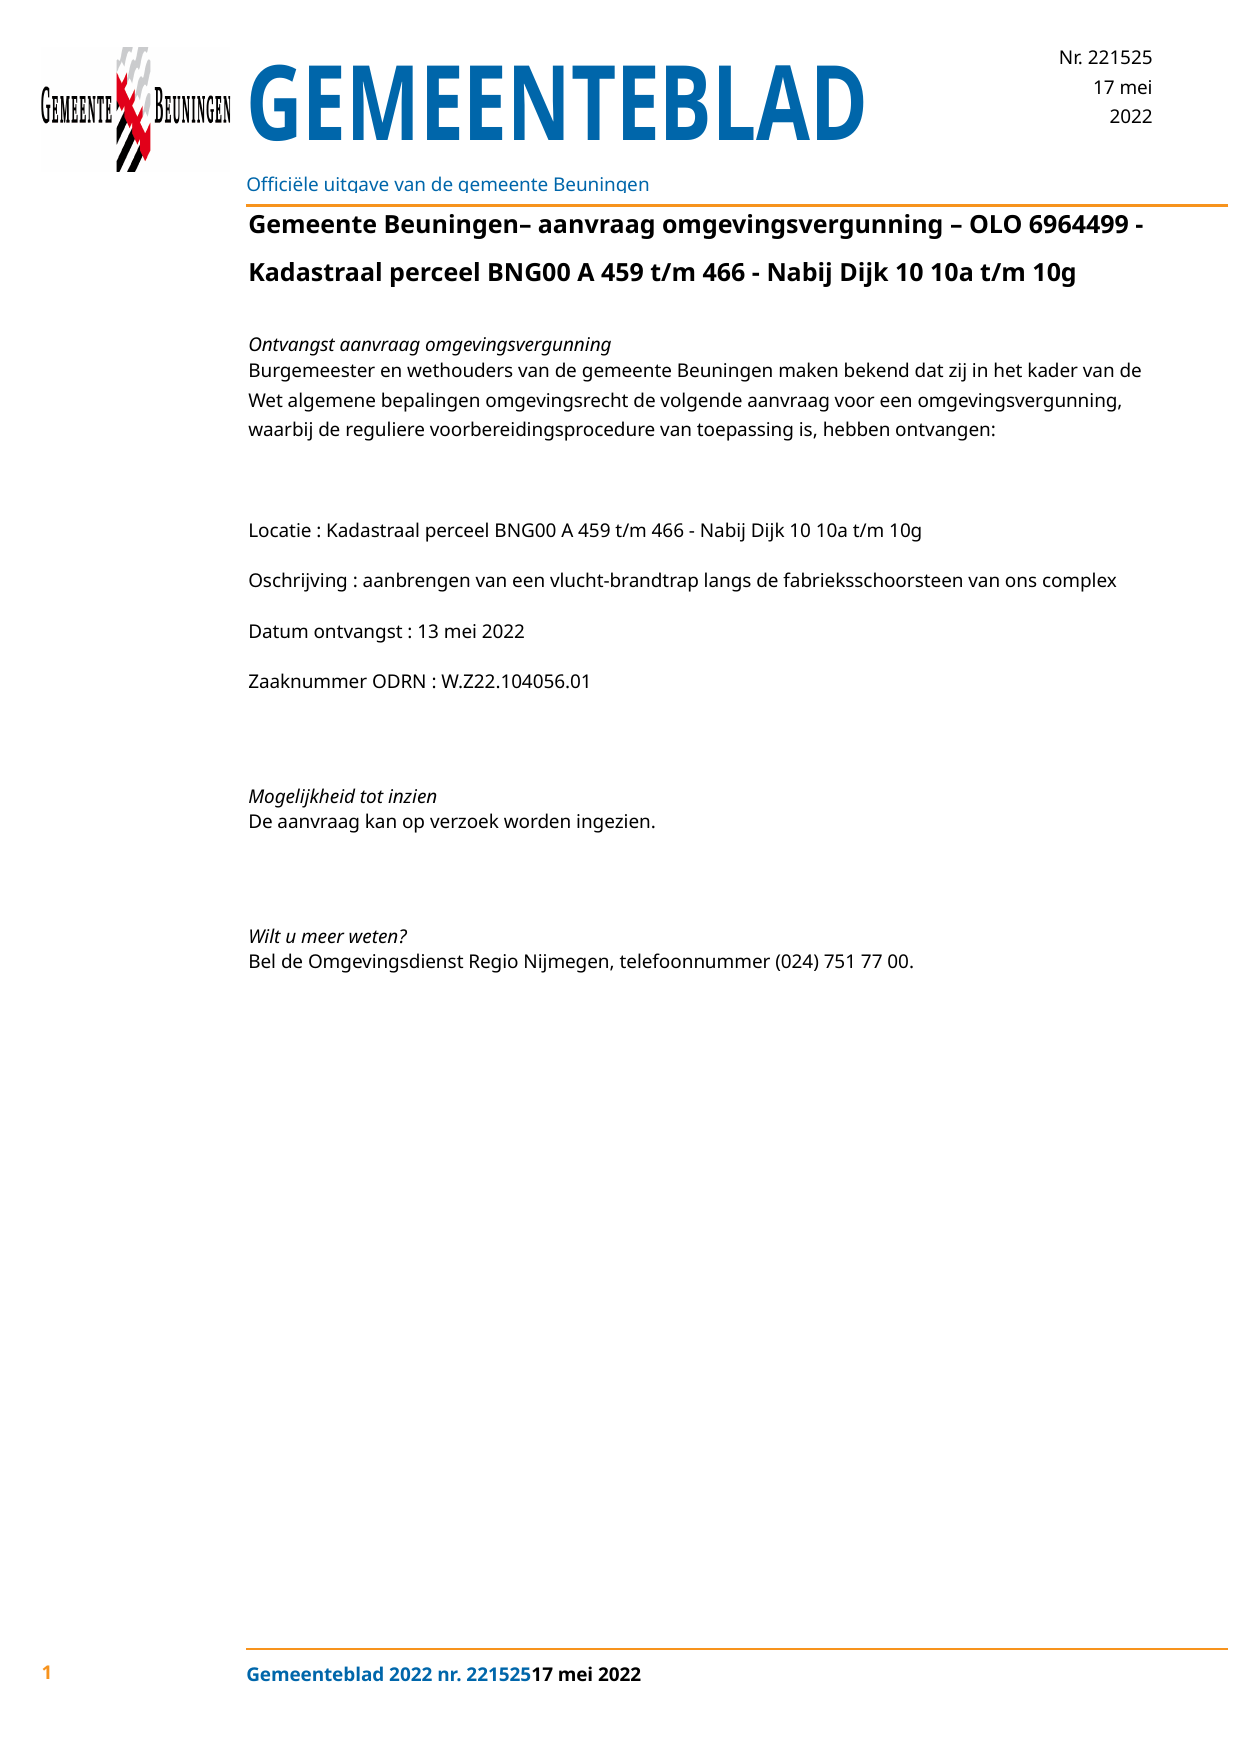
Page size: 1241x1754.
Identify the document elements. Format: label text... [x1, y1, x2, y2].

text Datum ontvangst : 13 mei 2022 [248, 618, 1152, 644]
text Burgemeester en wethouders van de gemeente Beuningen maken bekend dat zij in het kader van de Wet algemene bepalingen omgevingsrecht de volgende aanvraag voor een omgevingsvergunning, waarbij de reguliere voorbereidingsprocedure van toepassing is, hebben ontvangen: [248, 357, 1152, 442]
text Ontvangst aanvraag omgevingsvergunning [248, 331, 1152, 357]
text Bel de Omgevingsdienst Regio Nijmegen, telefoonnummer (024) 751 77 00. [248, 949, 1152, 974]
text Oschrijving : aanbrengen van een vlucht-brandtrap langs de fabrieksschoorsteen van ons complex [248, 568, 1152, 593]
text Mogelijkheid tot inzien [248, 783, 1152, 808]
text Locatie : Kadastraal perceel BNG00 A 459 t/m 466 - Nabij Dijk 10 10a t/m 10g [248, 517, 1152, 543]
text Zaaknummer ODRN : W.Z22.104056.01 [248, 668, 1152, 694]
picture [41, 47, 231, 172]
text Wilt u meer weten? [248, 923, 1152, 949]
text De aanvraag kan op verzoek worden ingezien. [248, 808, 1152, 834]
text Gemeente Beuningen– aanvraag omgevingsvergunning – OLO 6964499 - Kadastraal perceel BNG00 A 459 t/m 466 - Nabij Dijk 10 10a t/m 10g [248, 207, 1152, 288]
